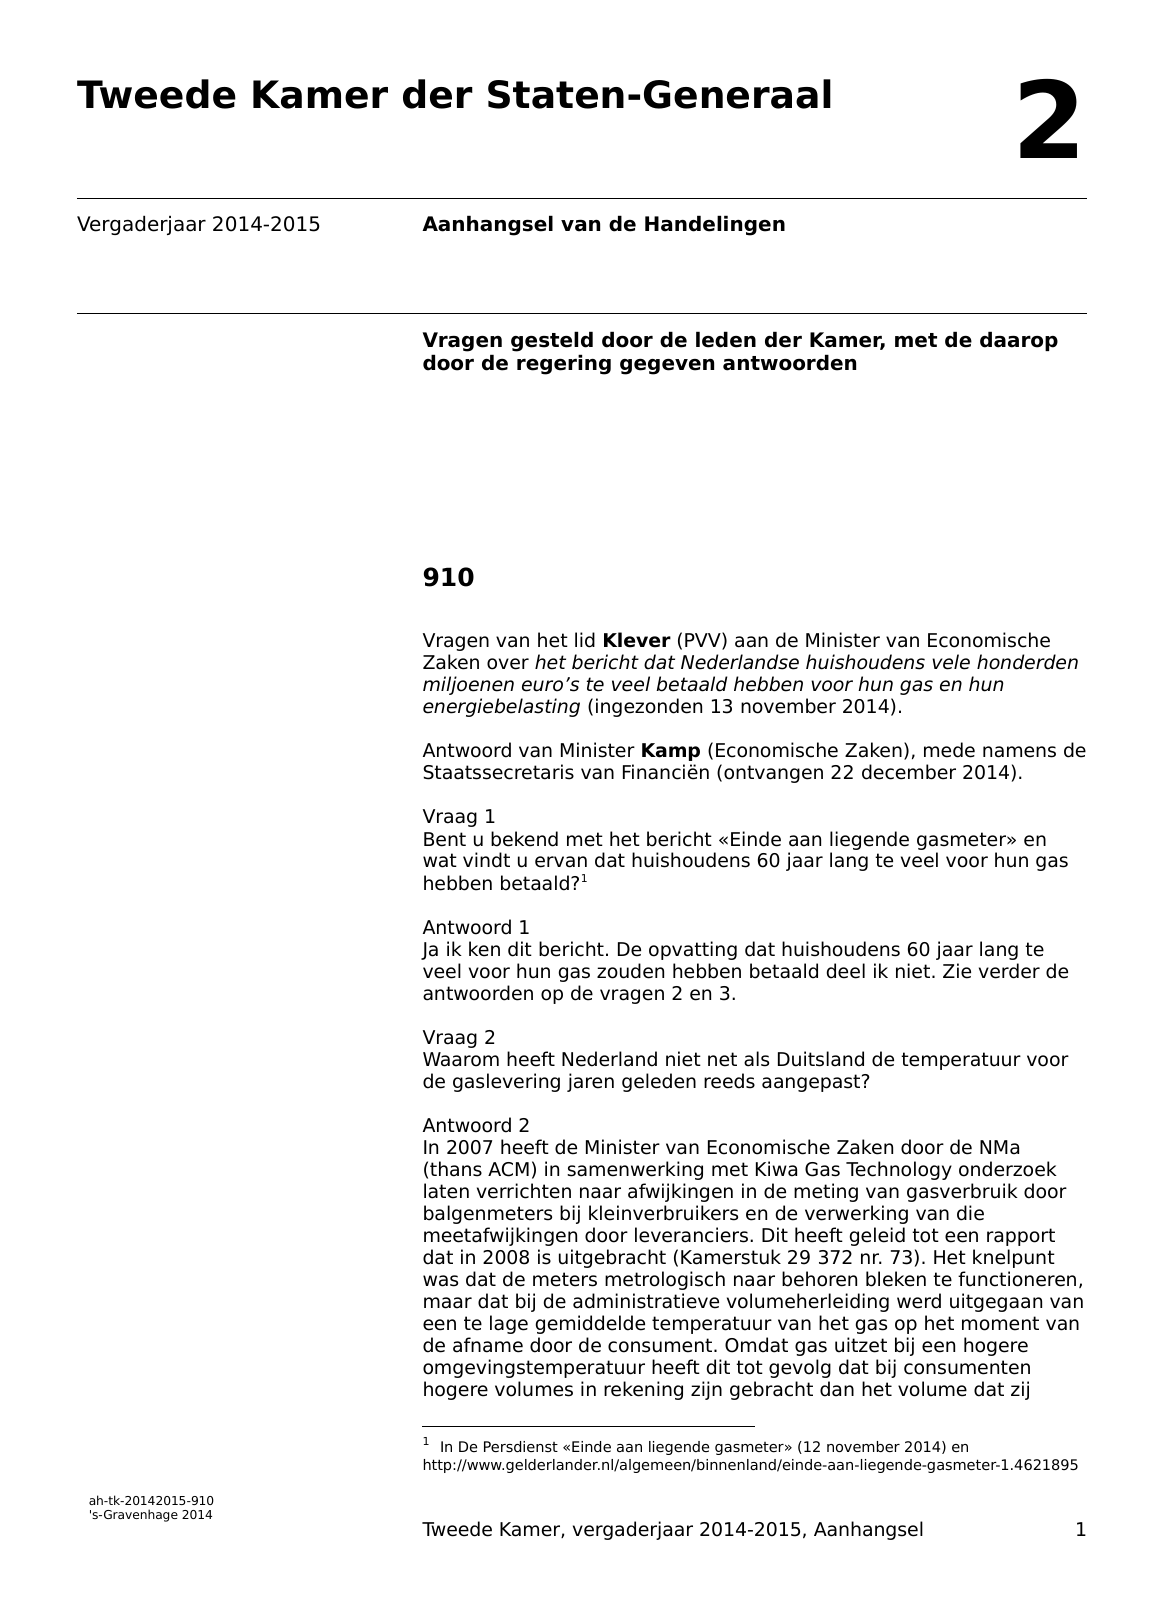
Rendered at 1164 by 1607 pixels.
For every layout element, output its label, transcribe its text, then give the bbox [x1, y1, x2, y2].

text Vraag 1 [422, 806, 1087, 828]
text Vraag 2 [422, 1027, 1087, 1049]
table_cell [77, 314, 422, 375]
table_cell Vragen gesteld door de leden der Kamer, met de daarop door de regering gegeven antwoorden [422, 314, 1087, 375]
text Vragen van het lid Klever (PVV) aan de Minister van Economische Zaken over het bericht dat Nederlandse huishoudens vele honderden miljoenen euro’s te veel betaald hebben voor hun gas en hun energiebelasting (ingezonden 13 november 2014). [422, 630, 1087, 718]
text http://www.gelderlander.nl/algemeen/binnenland/einde-aan-liegende-gasmeter-1.4621895 [422, 1457, 1087, 1474]
text ah-tk-20142015-910 [88, 1494, 323, 1508]
table_header Tweede Kamer der Staten-Generaal [77, 59, 886, 198]
table_cell Vergaderjaar 2014-2015 [77, 199, 422, 313]
table_cell Aanhangsel van de Handelingen [422, 199, 1087, 313]
text Ja ik ken dit bericht. De opvatting dat huishoudens 60 jaar lang te veel voor hun gas zouden hebben betaald deel ik niet. Zie verder de antwoorden op de vragen 2 en 3. [422, 938, 1087, 1004]
text 910 [422, 563, 1087, 592]
text Antwoord 1 [422, 917, 1087, 938]
text Bent u bekend met het bericht «Einde aan liegende gasmeter» en wat vindt u ervan dat huishoudens 60 jaar lang te veel voor hun gas hebben betaald? [422, 828, 1087, 894]
text In De Persdienst «Einde aan liegende gasmeter» (12 november 2014) en [422, 1435, 1087, 1457]
table_header 2 [886, 59, 1087, 198]
text Antwoord 2 [422, 1115, 1087, 1137]
text In 2007 heeft de Minister van Economische Zaken door de NMa (thans ACM) in samenwerking met Kiwa Gas Technology onderzoek laten verrichten naar afwijkingen in de meting van gasverbruik door balgenmeters bij kleinverbruikers en de verwerking van die meetafwijkingen door leveranciers. Dit heeft geleid tot een rapport dat in 2008 is uitgebracht (Kamerstuk 29 372 nr. 73). Het knelpunt was dat de meters metrologisch naar behoren bleken te functioneren, maar dat bij de administratieve volumeherleiding werd uitgegaan van een te lage gemiddelde temperatuur van het gas op het moment van de afname door de consument. Omdat gas uitzet bij een hogere omgevingstemperatuur heeft dit tot gevolg dat bij consumenten hogere volumes in rekening zijn gebracht dan het volume dat zij [422, 1137, 1087, 1401]
text 's-Gravenhage 2014 [88, 1508, 323, 1522]
text Waarom heeft Nederland niet net als Duitsland de temperatuur voor de gaslevering jaren geleden reeds aangepast? [422, 1049, 1087, 1093]
text Antwoord van Minister Kamp (Economische Zaken), mede namens de Staatssecretaris van Financiën (ontvangen 22 december 2014). [422, 740, 1087, 784]
